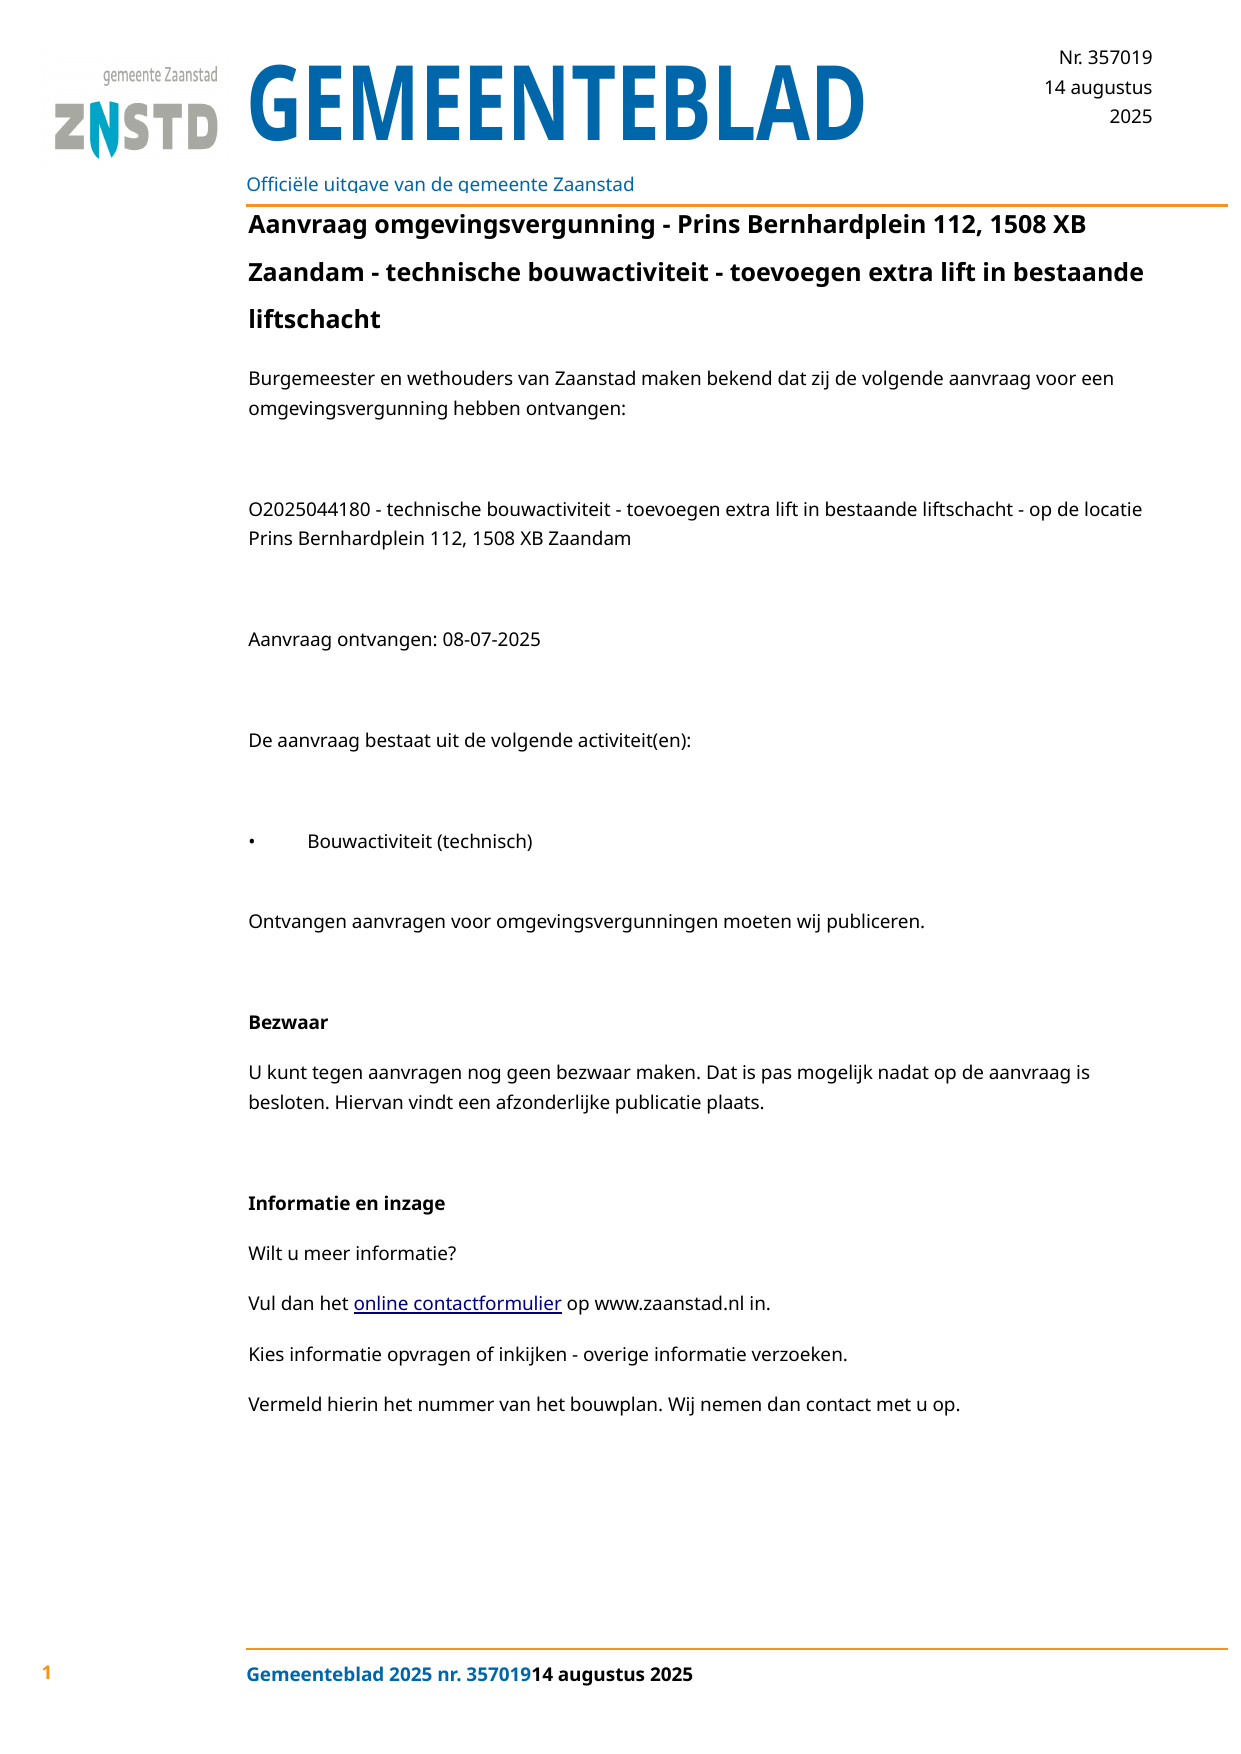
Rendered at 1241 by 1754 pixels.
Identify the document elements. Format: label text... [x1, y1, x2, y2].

text Burgemeester en wethouders van Zaanstad maken bekend dat zij de volgende aanvraag voor een omgevingsvergunning hebben ontvangen: [248, 366, 1152, 421]
text Vul dan het online contactformulier op www.zaanstad.nl in. [248, 1291, 1152, 1316]
text Aanvraag omgevingsvergunning - Prins Bernhardplein 112, 1508 XB Zaandam - technische bouwactiviteit - toevoegen extra lift in bestaande liftschacht [248, 207, 1152, 336]
list Bouwactiviteit (technisch) [248, 828, 1152, 854]
text Vermeld hierin het nummer van het bouwplan. Wij nemen dan contact met u op. [248, 1391, 1152, 1417]
text Bezwaar [248, 1009, 1152, 1034]
text Informatie en inzage [248, 1190, 1152, 1215]
text Kies informatie opvragen of inkijken - overige informatie verzoeken. [248, 1341, 1152, 1367]
text Ontvangen aanvragen voor omgevingsvergunningen moeten wij publiceren. [248, 908, 1152, 934]
text Wilt u meer informatie? [248, 1240, 1152, 1266]
text Aanvraag ontvangen: 08-07-2025 [248, 626, 1152, 652]
picture [41, 47, 231, 172]
text De aanvraag bestaat uit de volgende activiteit(en): [248, 727, 1152, 753]
text U kunt tegen aanvragen nog geen bezwaar maken. Dat is pas mogelijk nadat op de aanvraag is besloten. Hiervan vindt een afzonderlijke publicatie plaats. [248, 1059, 1152, 1114]
text O2025044180 - technische bouwactiviteit - toevoegen extra lift in bestaande liftschacht - op de locatie Prins Bernhardplein 112, 1508 XB Zaandam [248, 496, 1152, 551]
